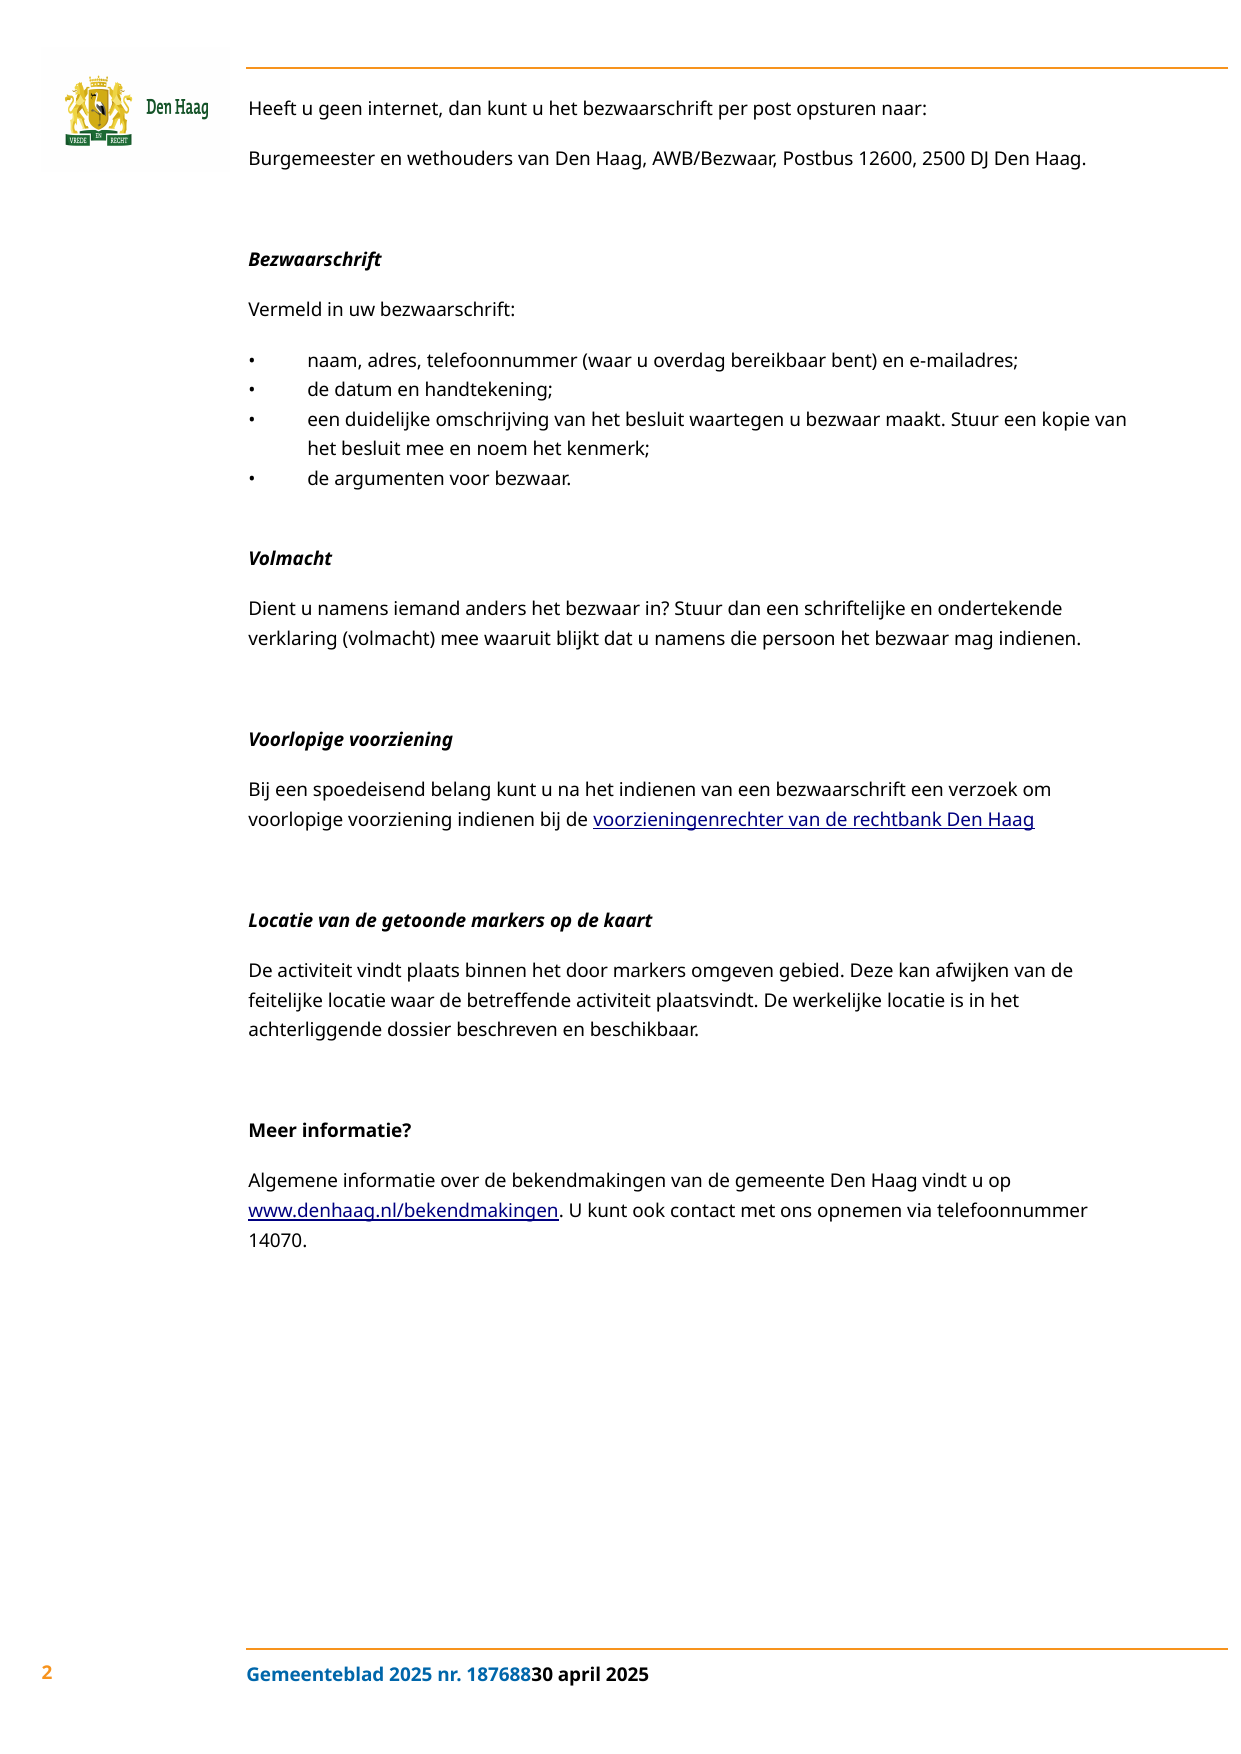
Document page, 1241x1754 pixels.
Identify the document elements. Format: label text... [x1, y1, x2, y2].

text Heeft u geen internet, dan kunt u het bezwaarschrift per post opsturen naar: [248, 95, 1152, 121]
text Vermeld in uw bezwaarschrift: [248, 296, 1152, 322]
text De activiteit vindt plaats binnen het door markers omgeven gebied. Deze kan afwijken van de feitelijke locatie waar de betreffende activiteit plaatsvindt. De werkelijke locatie is in het achterliggende dossier beschreven en beschikbaar. [248, 957, 1152, 1042]
text Locatie van de getoonde markers op de kaart [248, 907, 1152, 933]
text Bezwaarschrift [248, 246, 1152, 272]
picture [41, 47, 231, 172]
text Meer informatie? [248, 1117, 1152, 1143]
list naam, adres, telefoonnummer (waar u overdag bereikbaar bent) en e-mailadres; [248, 347, 1152, 373]
text Volmacht [248, 545, 1152, 571]
text Algemene informatie over de bekendmakingen van de gemeente Den Haag vindt u op www.denhaag.nl/bekendmakingen. U kunt ook contact met ons opnemen via telefoonnummer 14070. [248, 1168, 1152, 1253]
list de argumenten voor bezwaar. [248, 465, 1152, 491]
text Bij een spoedeisend belang kunt u na het indienen van een bezwaarschrift een verzoek om voorlopige voorziening indienen bij de voorzieningenrechter van de rechtbank Den Haag [248, 776, 1152, 832]
list de datum en handtekening; [248, 376, 1152, 402]
text Burgemeester en wethouders van Den Haag, AWB/Bezwaar, Postbus 12600, 2500 DJ Den Haag. [248, 145, 1152, 171]
text Voorlopige voorziening [248, 726, 1152, 752]
list een duidelijke omschrijving van het besluit waartegen u bezwaar maakt. Stuur een kopie van het besluit mee en noem het kenmerk; [248, 406, 1152, 461]
text Dient u namens iemand anders het bezwaar in? Stuur dan een schriftelijke en ondertekende verklaring (volmacht) mee waaruit blijkt dat u namens die persoon het bezwaar mag indienen. [248, 596, 1152, 651]
